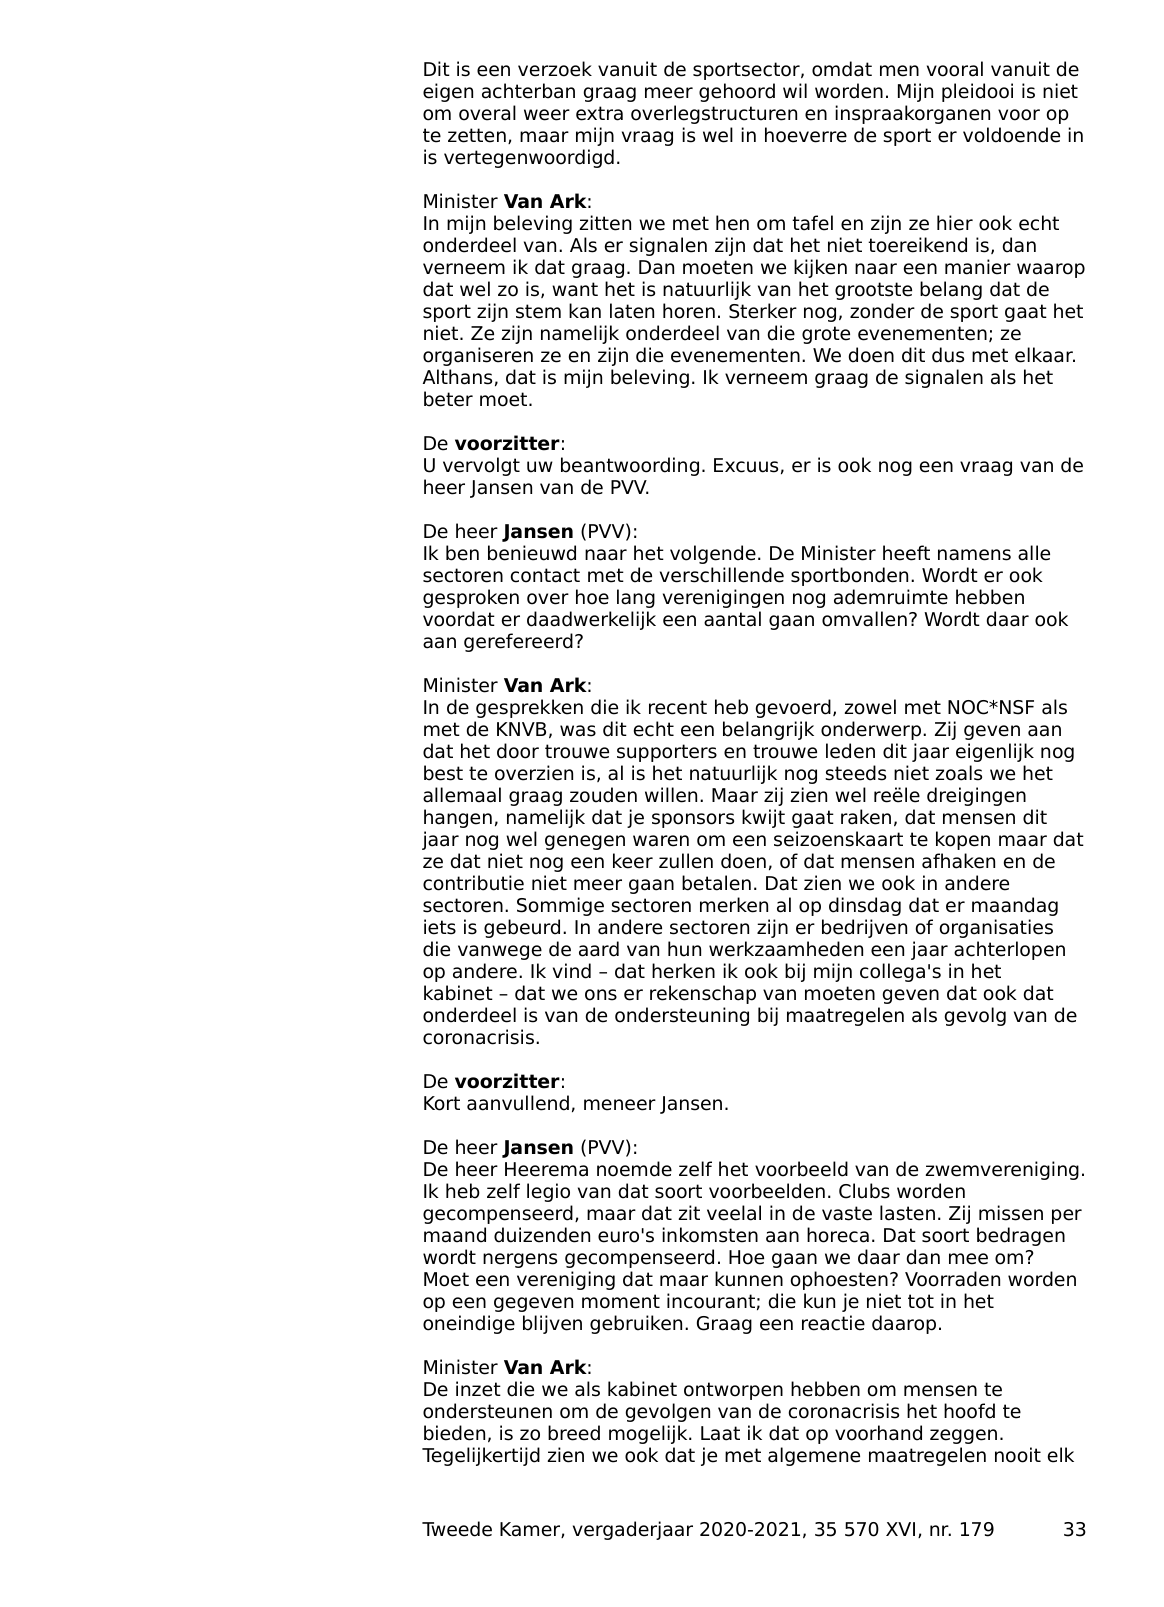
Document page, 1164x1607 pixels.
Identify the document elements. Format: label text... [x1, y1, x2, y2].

text U vervolgt uw beantwoording. Excuus, er is ook nog een vraag van de heer Jansen van de PVV. [422, 455, 1087, 499]
text De voorzitter: [422, 1071, 1087, 1093]
text Minister Van Ark: [422, 191, 1087, 213]
text Ik ben benieuwd naar het volgende. De Minister heeft namens alle sectoren contact met de verschillende sportbonden. Wordt er ook gesproken over hoe lang verenigingen nog ademruimte hebben voordat er daadwerkelijk een aantal gaan omvallen? Wordt daar ook aan gerefereerd? [422, 543, 1087, 653]
text Minister Van Ark: [422, 675, 1087, 697]
text In de gesprekken die ik recent heb gevoerd, zowel met NOC*NSF als met de KNVB, was dit echt een belangrijk onderwerp. Zij geven aan dat het door trouwe supporters en trouwe leden dit jaar eigenlijk nog best te overzien is, al is het natuurlijk nog steeds niet zoals we het allemaal graag zouden willen. Maar zij zien wel reële dreigingen hangen, namelijk dat je sponsors kwijt gaat raken, dat mensen dit jaar nog wel genegen waren om een seizoenskaart te kopen maar dat ze dat niet nog een keer zullen doen, of dat mensen afhaken en de contributie niet meer gaan betalen. Dat zien we ook in andere sectoren. Sommige sectoren merken al op dinsdag dat er maandag iets is gebeurd. In andere sectoren zijn er bedrijven of organisaties die vanwege de aard van hun werkzaamheden een jaar achterlopen op andere. Ik vind – dat herken ik ook bij mijn collega's in het kabinet – dat we ons er rekenschap van moeten geven dat ook dat onderdeel is van de ondersteuning bij maatregelen als gevolg van de coronacrisis. [422, 697, 1087, 1049]
text De heer Jansen (PVV): [422, 1137, 1087, 1159]
text De voorzitter: [422, 433, 1087, 455]
text De heer Heerema noemde zelf het voorbeeld van de zwemvereniging. Ik heb zelf legio van dat soort voorbeelden. Clubs worden gecompenseerd, maar dat zit veelal in de vaste lasten. Zij missen per maand duizenden euro's inkomsten aan horeca. Dat soort bedragen wordt nergens gecompenseerd. Hoe gaan we daar dan mee om? Moet een vereniging dat maar kunnen ophoesten? Voorraden worden op een gegeven moment incourant; die kun je niet tot in het oneindige blijven gebruiken. Graag een reactie daarop. [422, 1159, 1087, 1335]
text In mijn beleving zitten we met hen om tafel en zijn ze hier ook echt onderdeel van. Als er signalen zijn dat het niet toereikend is, dan verneem ik dat graag. Dan moeten we kijken naar een manier waarop dat wel zo is, want het is natuurlijk van het grootste belang dat de sport zijn stem kan laten horen. Sterker nog, zonder de sport gaat het niet. Ze zijn namelijk onderdeel van die grote evenementen; ze organiseren ze en zijn die evenementen. We doen dit dus met elkaar. Althans, dat is mijn beleving. Ik verneem graag de signalen als het beter moet. [422, 213, 1087, 411]
text Kort aanvullend, meneer Jansen. [422, 1093, 1087, 1115]
text De inzet die we als kabinet ontworpen hebben om mensen te ondersteunen om de gevolgen van de coronacrisis het hoofd te bieden, is zo breed mogelijk. Laat ik dat op voorhand zeggen. Tegelijkertijd zien we ook dat je met algemene maatregelen nooit elk [422, 1379, 1087, 1467]
text De heer Jansen (PVV): [422, 521, 1087, 543]
text Minister Van Ark: [422, 1357, 1087, 1379]
text Dit is een verzoek vanuit de sportsector, omdat men vooral vanuit de eigen achterban graag meer gehoord wil worden. Mijn pleidooi is niet om overal weer extra overlegstructuren en inspraakorganen voor op te zetten, maar mijn vraag is wel in hoeverre de sport er voldoende in is vertegenwoordigd. [422, 59, 1087, 169]
